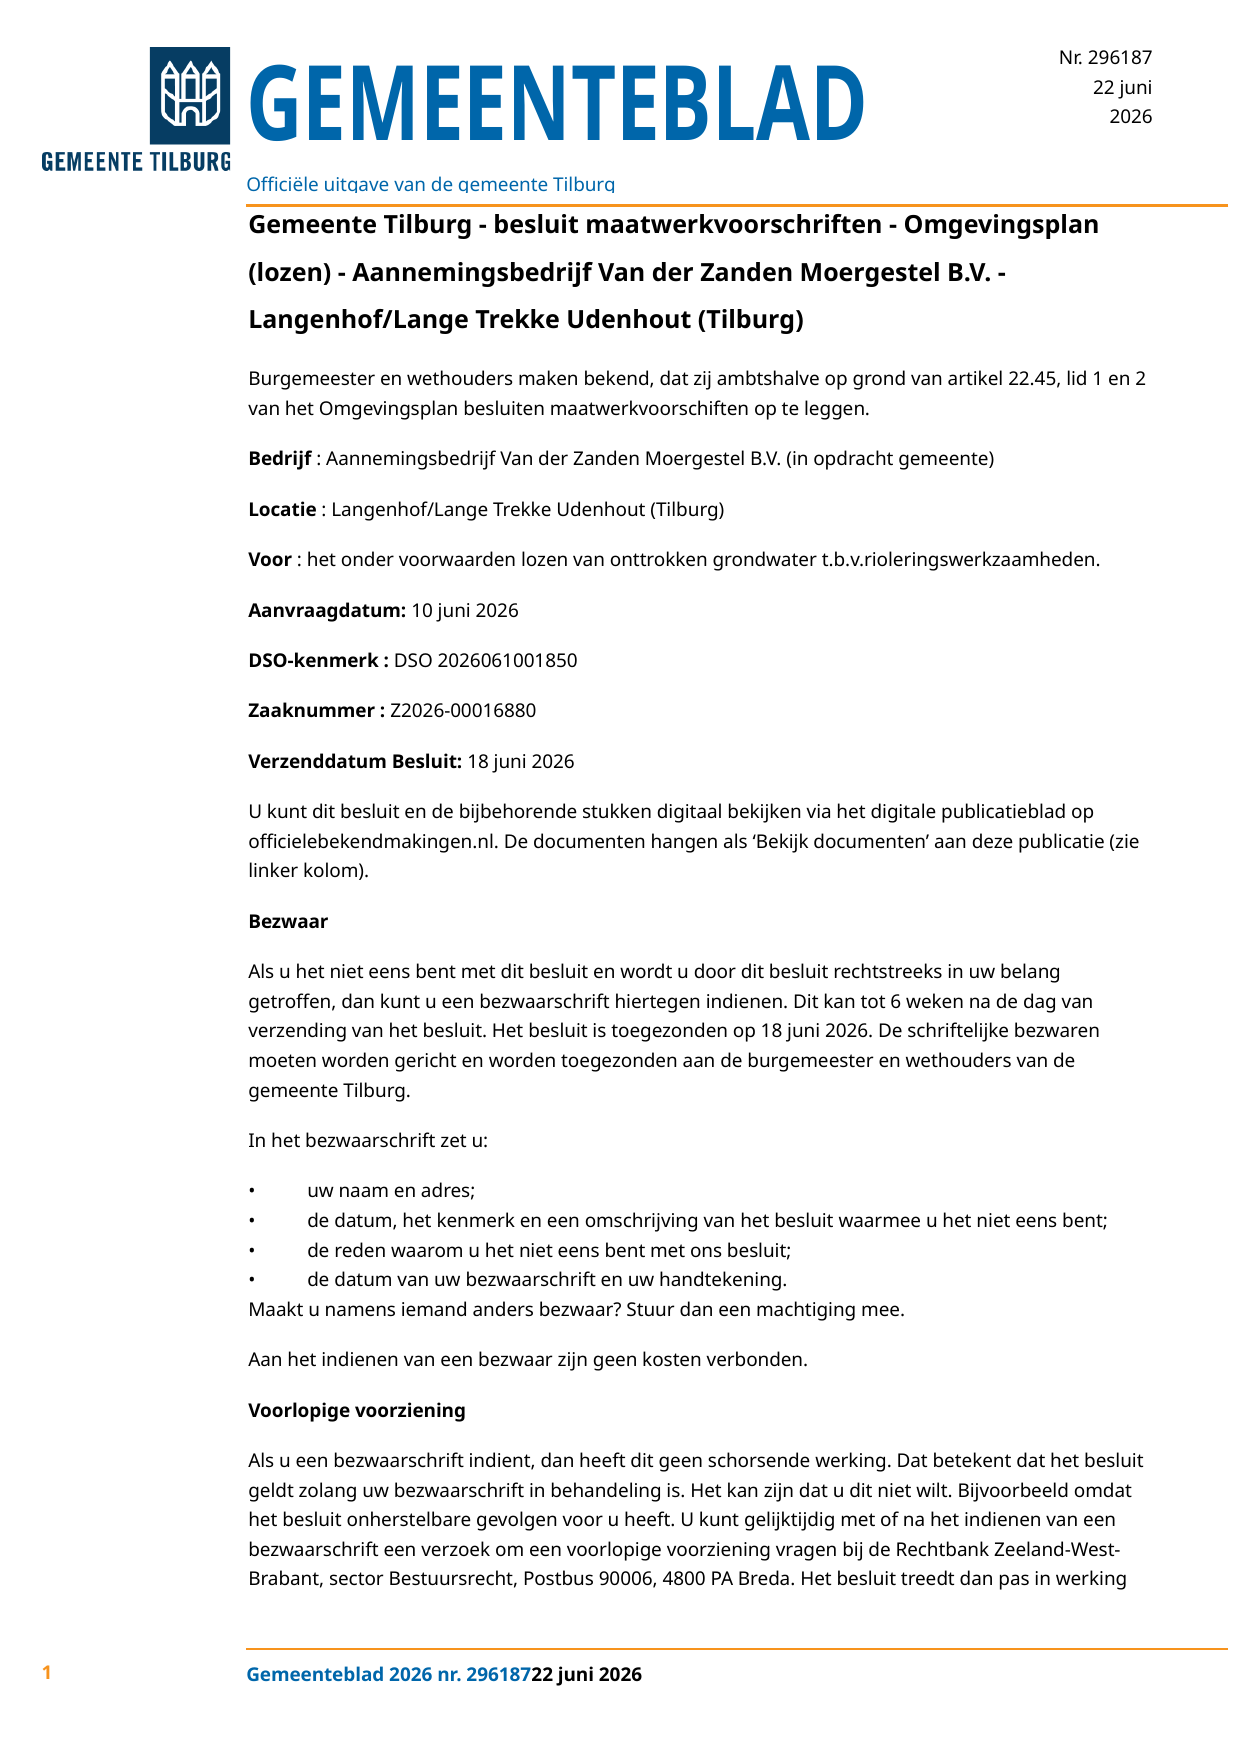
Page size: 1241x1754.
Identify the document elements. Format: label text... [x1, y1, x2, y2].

list uw naam en adres; [248, 1178, 1152, 1203]
text Maakt u namens iemand anders bezwaar? Stuur dan een machtiging mee. [248, 1296, 1152, 1322]
text DSO-kenmerk : DSO 2026061001850 [248, 647, 1152, 673]
text Aanvraagdatum: 10 juni 2026 [248, 597, 1152, 622]
text Als u een bezwaarschrift indient, dan heeft dit geen schorsende werking. Dat betekent dat het besluit geldt zolang uw bezwaarschrift in behandeling is. Het kan zijn dat u dit niet wilt. Bijvoorbeeld omdat het besluit onherstelbare gevolgen voor u heeft. U kunt gelijktijdig met of na het indienen van een bezwaarschrift een verzoek om een voorlopige voorziening vragen bij de Rechtbank Zeeland-West-Brabant, sector Bestuursrecht, Postbus 90006, 4800 PA Breda. Het besluit treedt dan pas in werking [248, 1447, 1152, 1591]
text Voor : het onder voorwaarden lozen van onttrokken grondwater t.b.v.rioleringswerkzaamheden. [248, 546, 1152, 572]
list de datum van uw bezwaarschrift en uw handtekening. [248, 1266, 1152, 1292]
text Gemeente Tilburg - besluit maatwerkvoorschriften - Omgevingsplan (lozen) - Aannemingsbedrijf Van der Zanden Moergestel B.V. - Langenhof/Lange Trekke Udenhout (Tilburg) [248, 207, 1152, 336]
text U kunt dit besluit en de bijbehorende stukken digitaal bekijken via het digitale publicatieblad op officielebekendmakingen.nl. De documenten hangen als ‘Bekijk documenten’ aan deze publicatie (zie linker kolom). [248, 798, 1152, 883]
text Locatie : Langenhof/Lange Trekke Udenhout (Tilburg) [248, 496, 1152, 522]
text Bezwaar [248, 908, 1152, 934]
text In het bezwaarschrift zet u: [248, 1127, 1152, 1153]
list de reden waarom u het niet eens bent met ons besluit; [248, 1237, 1152, 1262]
text Voorlopige voorziening [248, 1397, 1152, 1422]
text Aan het indienen van een bezwaar zijn geen kosten verbonden. [248, 1346, 1152, 1372]
picture [41, 47, 231, 172]
list de datum, het kenmerk en een omschrijving van het besluit waarmee u het niet eens bent; [248, 1207, 1152, 1233]
text Burgemeester en wethouders maken bekend, dat zij ambtshalve op grond van artikel 22.45, lid 1 en 2 van het Omgevingsplan besluiten maatwerkvoorschiften op te leggen. [248, 366, 1152, 421]
text Zaaknummer : Z2026-00016880 [248, 698, 1152, 723]
text Verzenddatum Besluit: 18 juni 2026 [248, 748, 1152, 774]
text Als u het niet eens bent met dit besluit en wordt u door dit besluit rechtstreeks in uw belang getroffen, dan kunt u een bezwaarschrift hiertegen indienen. Dit kan tot 6 weken na de dag van verzending van het besluit. Het besluit is toegezonden op 18 juni 2026. De schriftelijke bezwaren moeten worden gericht en worden toegezonden aan de burgemeester en wethouders van de gemeente Tilburg. [248, 958, 1152, 1102]
text Bedrijf : Aannemingsbedrijf Van der Zanden Moergestel B.V. (in opdracht gemeente) [248, 446, 1152, 471]
